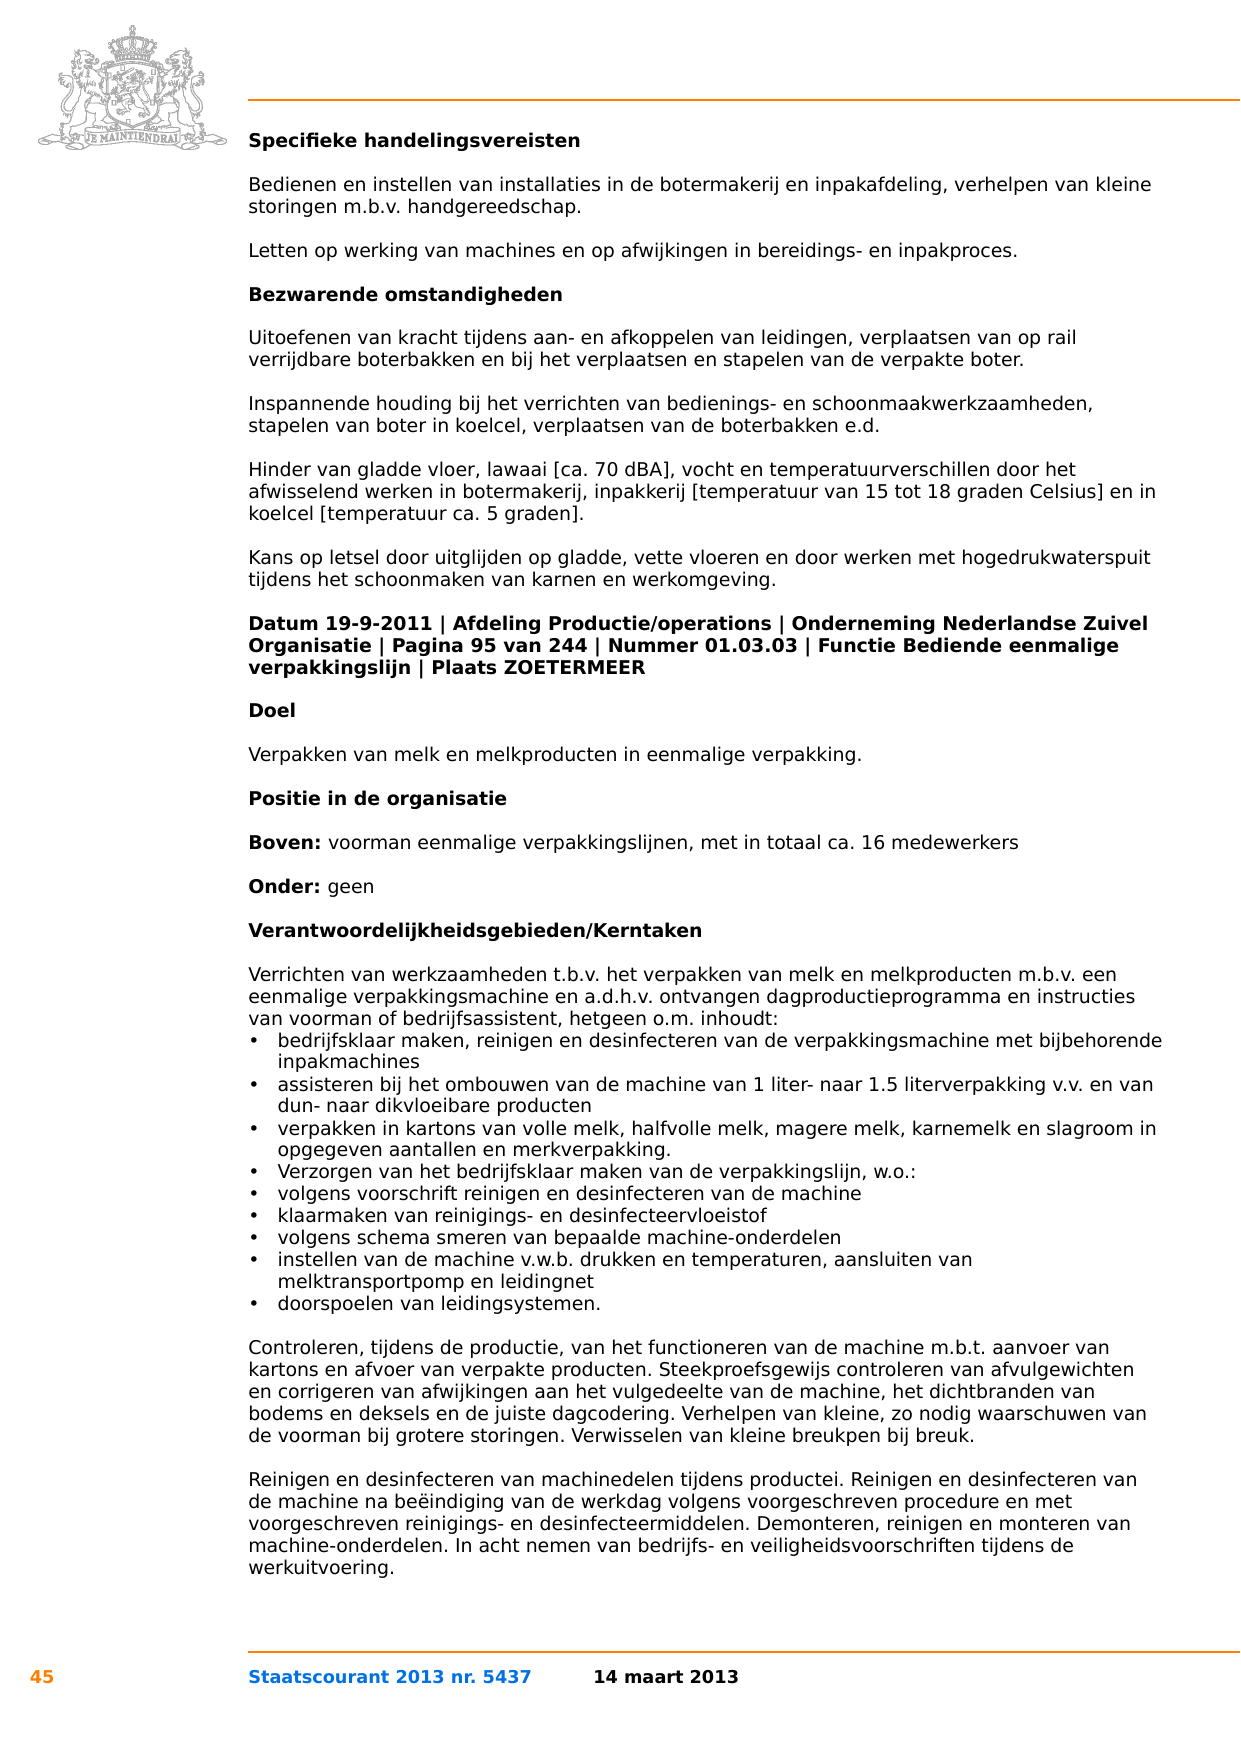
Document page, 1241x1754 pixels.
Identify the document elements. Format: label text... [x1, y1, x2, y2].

subtitle Datum 19-9-2011 | Afdeling Productie/operations | Onderneming Nederlandse Zuivel Organisatie | Pagina 95 van 244 | Nummer 01.03.03 | Functie Bediende eenmalige verpakkingslijn | Plaats ZOETERMEER [248, 613, 1163, 678]
text • Verzorgen van het bedrijfsklaar maken van de verpakkingslijn, w.o.: [248, 1161, 1163, 1183]
picture [38, 25, 227, 150]
text Inspannende houding bij het verrichten van bedienings- en schoonmaakwerkzaamheden, stapelen van boter in koelcel, verplaatsen van de boterbakken e.d. [248, 393, 1163, 437]
text Onder: geen [248, 876, 1163, 898]
text Letten op werking van machines en op afwijkingen in bereidings- en inpakproces. [248, 239, 1163, 262]
text • verpakken in kartons van volle melk, halfvolle melk, magere melk, karnemelk en slagroom in opgegeven aantallen en merkverpakking. [248, 1117, 1163, 1161]
text Kans op letsel door uitglijden op gladde, vette vloeren en door werken met hogedrukwaterspuit tijdens het schoonmaken van karnen en werkomgeving. [248, 547, 1163, 591]
subtitle Specifieke handelingsvereisten [248, 130, 1163, 152]
subtitle Verantwoordelijkheidsgebieden/Kerntaken [248, 920, 1163, 942]
text Verpakken van melk en melkproducten in eenmalige verpakking. [248, 744, 1163, 766]
text • assisteren bij het ombouwen van de machine van 1 liter- naar 1.5 literverpakking v.v. en van dun- naar dikvloeibare producten [248, 1073, 1163, 1117]
text • volgens voorschrift reinigen en desinfecteren van de machine [248, 1183, 1163, 1205]
text Verrichten van werkzaamheden t.b.v. het verpakken van melk en melkproducten m.b.v. een eenmalige verpakkingsmachine en a.d.h.v. ontvangen dagproductieprogramma en instructies van voorman of bedrijfsassistent, hetgeen o.m. inhoudt: [248, 963, 1163, 1029]
text Uitoefenen van kracht tijdens aan- en afkoppelen van leidingen, verplaatsen van op rail verrijdbare boterbakken en bij het verplaatsen en stapelen van de verpakte boter. [248, 327, 1163, 371]
text • volgens schema smeren van bepaalde machine-onderdelen [248, 1227, 1163, 1249]
text • doorspoelen van leidingsystemen. [248, 1293, 1163, 1315]
text • klaarmaken van reinigings- en desinfecteervloeistof [248, 1205, 1163, 1227]
text Bedienen en instellen van installaties in de botermakerij en inpakafdeling, verhelpen van kleine storingen m.b.v. handgereedschap. [248, 174, 1163, 218]
text Controleren, tijdens de productie, van het functioneren van de machine m.b.t. aanvoer van kartons en afvoer van verpakte producten. Steekproefsgewijs controleren van afvulgewichten en corrigeren van afwijkingen aan het vulgedeelte van de machine, het dichtbranden van bodems en deksels en de juiste dagcodering. Verhelpen van kleine, zo nodig waarschuwen van de voorman bij grotere storingen. Verwisselen van kleine breukpen bij breuk. [248, 1337, 1163, 1447]
text Boven: voorman eenmalige verpakkingslijnen, met in totaal ca. 16 medewerkers [248, 832, 1163, 854]
text • bedrijfsklaar maken, reinigen en desinfecteren van de verpakkingsmachine met bijbehorende inpakmachines [248, 1029, 1163, 1073]
text • instellen van de machine v.w.b. drukken en temperaturen, aansluiten van melktransportpomp en leidingnet [248, 1249, 1163, 1293]
text Reinigen en desinfecteren van machinedelen tijdens productei. Reinigen en desinfecteren van de machine na beëindiging van de werkdag volgens voorgeschreven procedure en met voorgeschreven reinigings- en desinfecteermiddelen. Demonteren, reinigen en monteren van machine-onderdelen. In acht nemen van bedrijfs- en veiligheidsvoorschriften tijdens de werkuitvoering. [248, 1469, 1163, 1579]
text Hinder van gladde vloer, lawaai [ca. 70 dBA], vocht en temperatuurverschillen door het afwisselend werken in botermakerij, inpakkerij [temperatuur van 15 tot 18 graden Celsius] en in koelcel [temperatuur ca. 5 graden]. [248, 459, 1163, 525]
subtitle Positie in de organisatie [248, 788, 1163, 810]
subtitle Doel [248, 700, 1163, 722]
subtitle Bezwarende omstandigheden [248, 283, 1163, 305]
